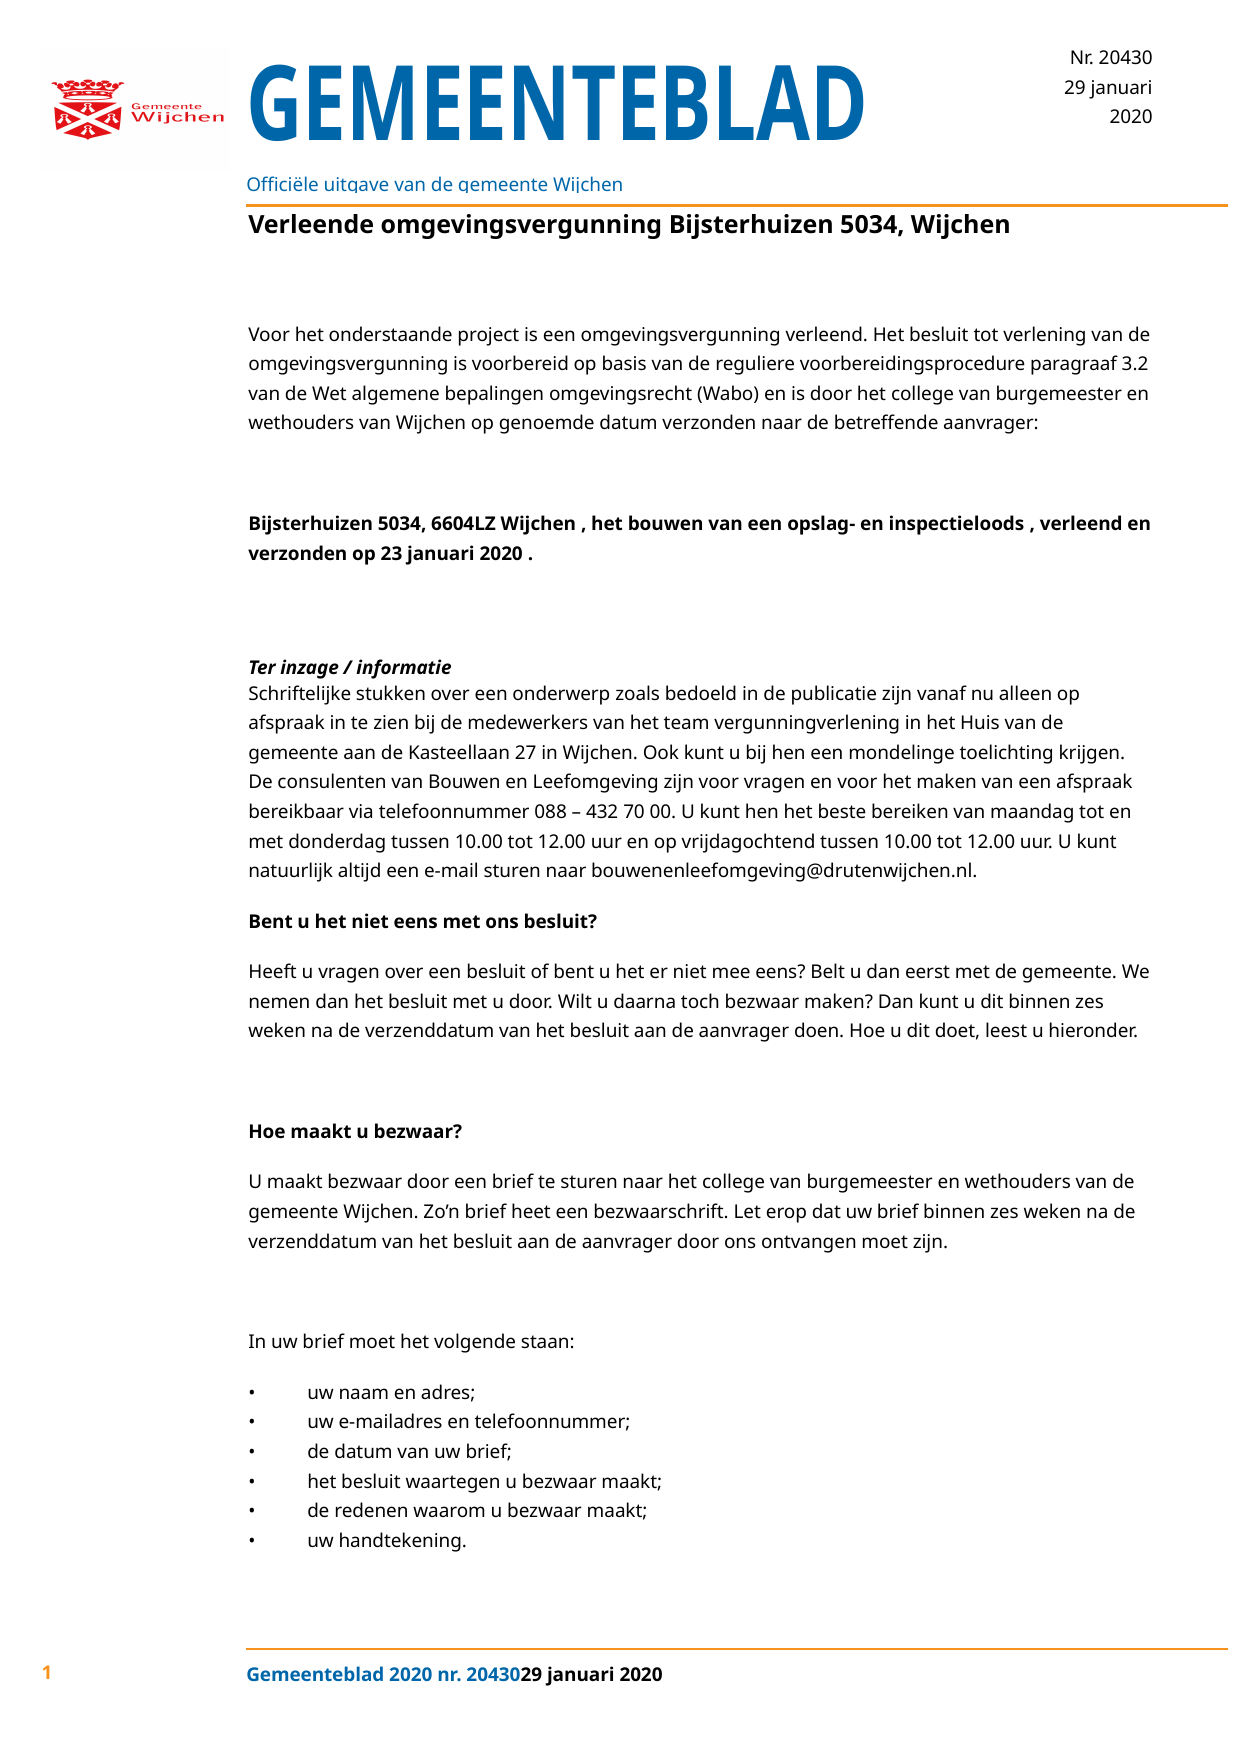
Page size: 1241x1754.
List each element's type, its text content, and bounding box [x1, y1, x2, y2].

text Schriftelijke stukken over een onderwerp zoals bedoeld in de publicatie zijn vanaf nu alleen op afspraak in te zien bij de medewerkers van het team vergunningverlening in het Huis van de gemeente aan de Kasteellaan 27 in Wijchen. Ook kunt u bij hen een mondelinge toelichting krijgen. De consulenten van Bouwen en Leefomgeving zijn voor vragen en voor het maken van een afspraak bereikbaar via telefoonnummer 088 – 432 70 00. U kunt hen het beste bereiken van maandag tot en met donderdag tussen 10.00 tot 12.00 uur en op vrijdagochtend tussen 10.00 tot 12.00 uur. U kunt natuurlijk altijd een e-mail sturen naar bouwenenleefomgeving@drutenwijchen.nl. [248, 680, 1152, 883]
picture [41, 47, 231, 172]
list uw handtekening. [248, 1527, 1152, 1553]
list de redenen waarom u bezwaar maakt; [248, 1497, 1152, 1523]
text In uw brief moet het volgende staan: [248, 1329, 1152, 1354]
text Bijsterhuizen 5034, 6604LZ Wijchen , het bouwen van een opslag- en inspectieloods , verleend en verzonden op 23 januari 2020 . [248, 510, 1152, 566]
text U maakt bezwaar door een brief te sturen naar het college van burgemeester en wethouders van de gemeente Wijchen. Zo’n brief heet een bezwaarschrift. Let erop dat uw brief binnen zes weken na de verzenddatum van het besluit aan de aanvrager door ons ontvangen moet zijn. [248, 1169, 1152, 1254]
list de datum van uw brief; [248, 1438, 1152, 1464]
text Heeft u vragen over een besluit of bent u het er niet mee eens? Belt u dan eerst met de gemeente. We nemen dan het besluit met u door. Wilt u daarna toch bezwaar maken? Dan kunt u dit binnen zes weken na de verzenddatum van het besluit aan de aanvrager doen. Hoe u dit doet, leest u hieronder. [248, 958, 1152, 1043]
text Ter inzage / informatie [248, 654, 1152, 680]
list uw e-mailadres en telefoonnummer; [248, 1409, 1152, 1434]
text Hoe maakt u bezwaar? [248, 1118, 1152, 1144]
list uw naam en adres; [248, 1379, 1152, 1405]
text Bent u het niet eens met ons besluit? [248, 908, 1152, 934]
text Verleende omgevingsvergunning Bijsterhuizen 5034, Wijchen [248, 207, 1152, 241]
list het besluit waartegen u bezwaar maakt; [248, 1468, 1152, 1494]
text Voor het onderstaande project is een omgevingsvergunning verleend. Het besluit tot verlening van de omgevingsvergunning is voorbereid op basis van de reguliere voorbereidingsprocedure paragraaf 3.2 van de Wet algemene bepalingen omgevingsrecht (Wabo) en is door het college van burgemeester en wethouders van Wijchen op genoemde datum verzonden naar de betreffende aanvrager: [248, 321, 1152, 435]
